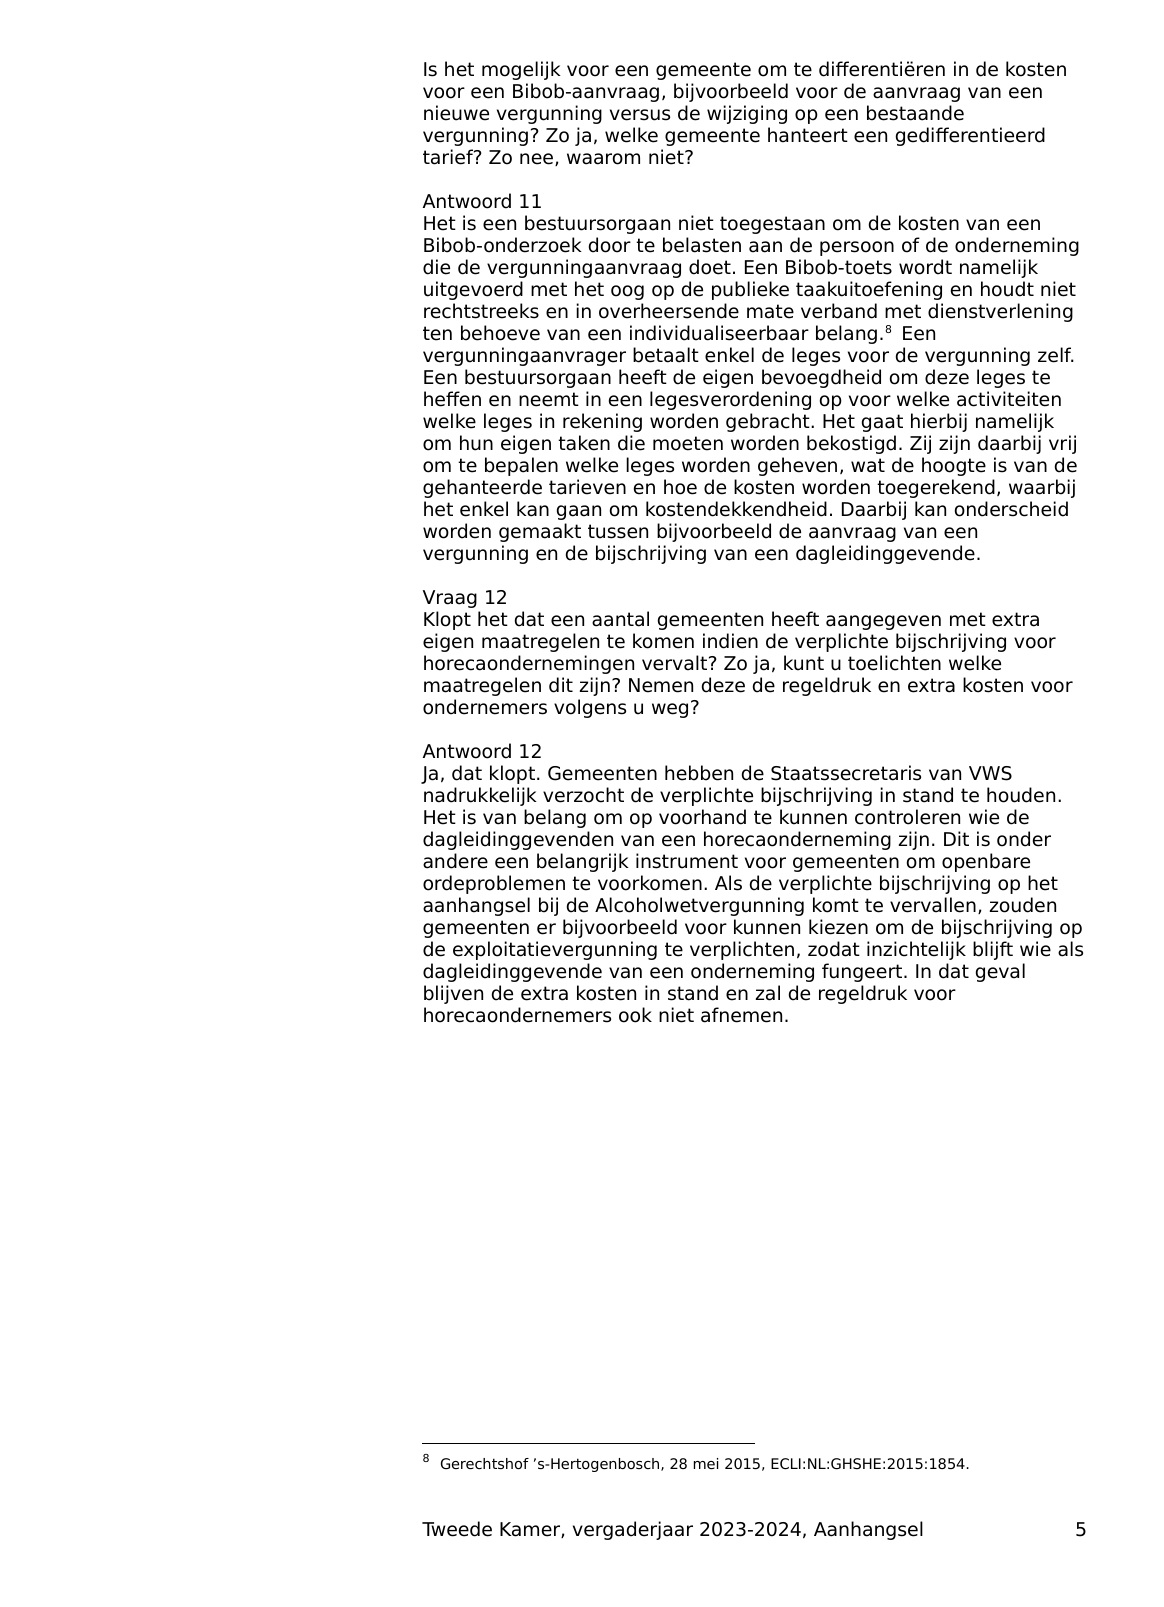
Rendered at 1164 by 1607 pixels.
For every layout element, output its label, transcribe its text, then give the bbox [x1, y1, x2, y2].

text Gerechtshof ’s-Hertogenbosch, 28 mei 2015, ECLI:NL:GHSHE:2015:1854. [422, 1452, 1087, 1474]
text Antwoord 11 [422, 191, 1087, 213]
text Is het mogelijk voor een gemeente om te differentiëren in de kosten voor een Bibob-aanvraag, bijvoorbeeld voor de aanvraag van een nieuwe vergunning versus de wijziging op een bestaande vergunning? Zo ja, welke gemeente hanteert een gedifferentieerd tarief? Zo nee, waarom niet? [422, 59, 1087, 169]
text Het is een bestuursorgaan niet toegestaan om de kosten van een Bibob-onderzoek door te belasten aan de persoon of de onderneming die de vergunningaanvraag doet. Een Bibob-toets wordt namelijk uitgevoerd met het oog op de publieke taakuitoefening en houdt niet rechtstreeks en in overheersende mate verband met dienstverlening ten behoeve van een individualiseerbaar belang. Een vergunningaanvrager betaalt enkel de leges voor de vergunning zelf. Een bestuursorgaan heeft de eigen bevoegdheid om deze leges te heffen en neemt in een legesverordening op voor welke activiteiten welke leges in rekening worden gebracht. Het gaat hierbij namelijk om hun eigen taken die moeten worden bekostigd. Zij zijn daarbij vrij om te bepalen welke leges worden geheven, wat de hoogte is van de gehanteerde tarieven en hoe de kosten worden toegerekend, waarbij het enkel kan gaan om kostendekkendheid. Daarbij kan onderscheid worden gemaakt tussen bijvoorbeeld de aanvraag van een vergunning en de bijschrijving van een dagleidinggevende. [422, 213, 1087, 565]
text Klopt het dat een aantal gemeenten heeft aangegeven met extra eigen maatregelen te komen indien de verplichte bijschrijving voor horecaondernemingen vervalt? Zo ja, kunt u toelichten welke maatregelen dit zijn? Nemen deze de regeldruk en extra kosten voor ondernemers volgens u weg? [422, 609, 1087, 719]
text Antwoord 12 [422, 741, 1087, 763]
text Ja, dat klopt. Gemeenten hebben de Staatssecretaris van VWS nadrukkelijk verzocht de verplichte bijschrijving in stand te houden. Het is van belang om op voorhand te kunnen controleren wie de dagleidinggevenden van een horecaonderneming zijn. Dit is onder andere een belangrijk instrument voor gemeenten om openbare ordeproblemen te voorkomen. Als de verplichte bijschrijving op het aanhangsel bij de Alcoholwetvergunning komt te vervallen, zouden gemeenten er bijvoorbeeld voor kunnen kiezen om de bijschrijving op de exploitatievergunning te verplichten, zodat inzichtelijk blijft wie als dagleidinggevende van een onderneming fungeert. In dat geval blijven de extra kosten in stand en zal de regeldruk voor horecaondernemers ook niet afnemen. [422, 763, 1087, 1027]
text Vraag 12 [422, 587, 1087, 609]
